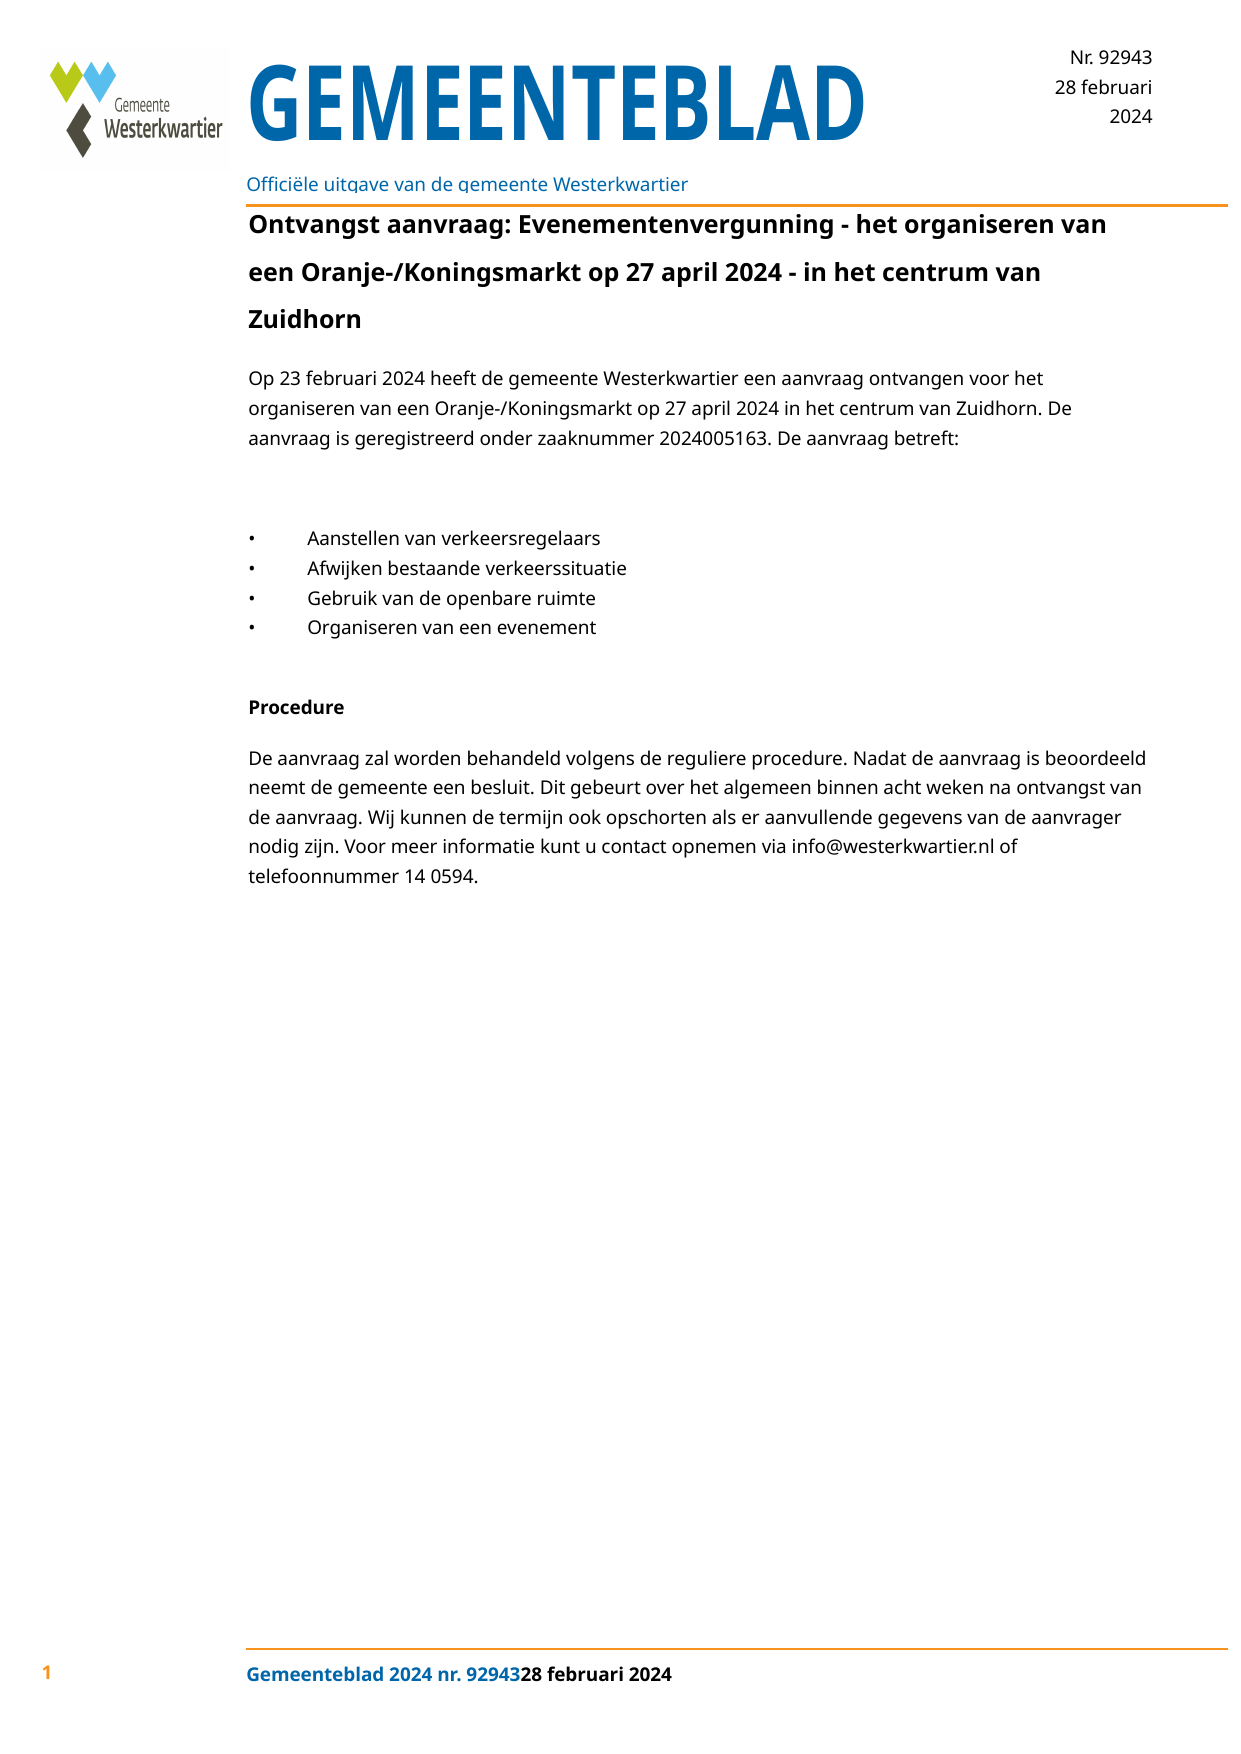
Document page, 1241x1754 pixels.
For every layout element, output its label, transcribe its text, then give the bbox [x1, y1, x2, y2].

list Organiseren van een evenement [248, 614, 1152, 640]
list Aanstellen van verkeersregelaars [248, 526, 1152, 551]
text De aanvraag zal worden behandeld volgens de reguliere procedure. Nadat de aanvraag is beoordeeld neemt de gemeente een besluit. Dit gebeurt over het algemeen binnen acht weken na ontvangst van de aanvraag. Wij kunnen de termijn ook opschorten als er aanvullende gegevens van de aanvrager nodig zijn. Voor meer informatie kunt u contact opnemen via info@westerkwartier.nl of telefoonnummer 14 0594. [248, 745, 1152, 889]
text Ontvangst aanvraag: Evenementenvergunning - het organiseren van een Oranje-/Koningsmarkt op 27 april 2024 - in het centrum van Zuidhorn [248, 207, 1152, 336]
list Gebruik van de openbare ruimte [248, 585, 1152, 610]
picture [41, 47, 231, 172]
text Procedure [248, 694, 1152, 720]
text Op 23 februari 2024 heeft de gemeente Westerkwartier een aanvraag ontvangen voor het organiseren van een Oranje-/Koningsmarkt op 27 april 2024 in het centrum van Zuidhorn. De aanvraag is geregistreerd onder zaaknummer 2024005163. De aanvraag betreft: [248, 366, 1152, 450]
list Afwijken bestaande verkeerssituatie [248, 555, 1152, 581]
